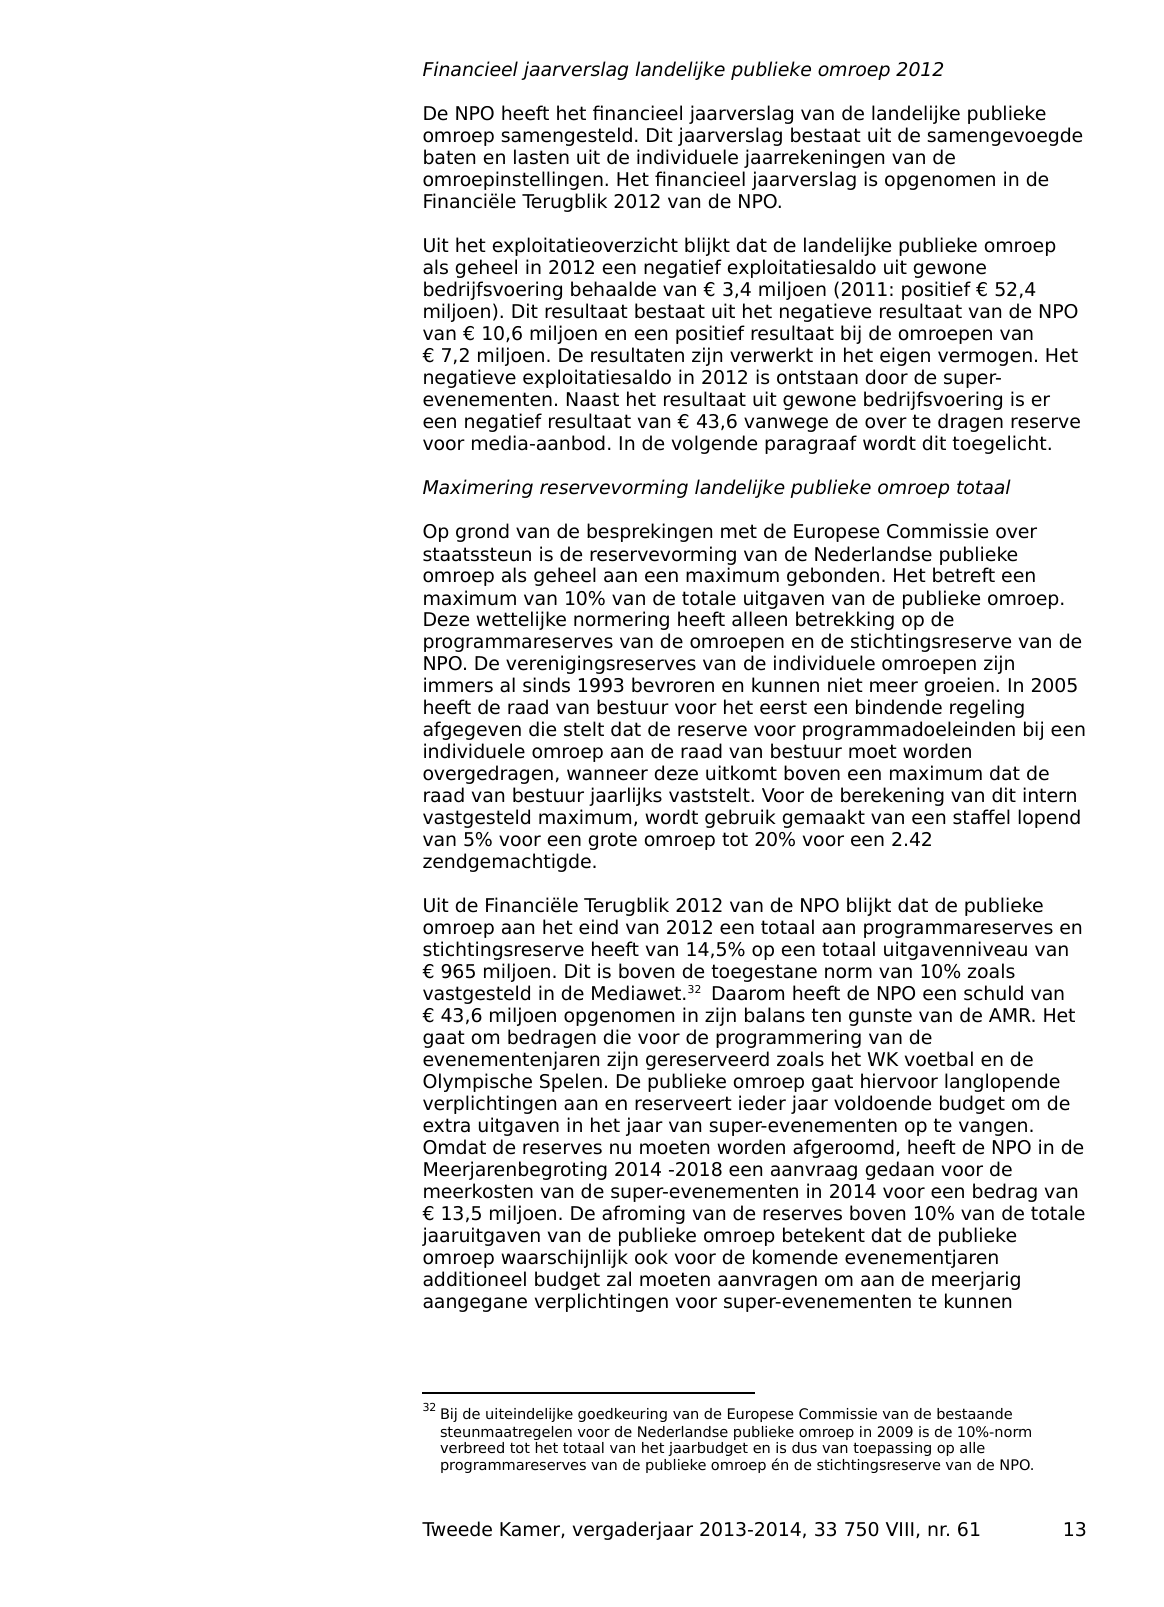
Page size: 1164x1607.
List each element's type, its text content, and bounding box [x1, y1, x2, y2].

text De NPO heeft het financieel jaarverslag van de landelijke publieke omroep samengesteld. Dit jaarverslag bestaat uit de samengevoegde baten en lasten uit de individuele jaarrekeningen van de omroepinstellingen. Het financieel jaarverslag is opgenomen in de Financiële Terugblik 2012 van de NPO. [422, 103, 1087, 213]
subtitle Maximering reservevorming landelijke publieke omroep totaal [422, 477, 1087, 499]
text Uit het exploitatieoverzicht blijkt dat de landelijke publieke omroep als geheel in 2012 een negatief exploitatiesaldo uit gewone bedrijfsvoering behaalde van € 3,4 miljoen (2011: positief € 52,4 miljoen). Dit resultaat bestaat uit het negatieve resultaat van de NPO van € 10,6 miljoen en een positief resultaat bij de omroepen van € 7,2 miljoen. De resultaten zijn verwerkt in het eigen vermogen. Het negatieve exploitatiesaldo in 2012 is ontstaan door de super-evenementen. Naast het resultaat uit gewone bedrijfsvoering is er een negatief resultaat van € 43,6 vanwege de over te dragen reserve voor media-aanbod. In de volgende paragraaf wordt dit toegelicht. [422, 235, 1087, 455]
subtitle Financieel jaarverslag landelijke publieke omroep 2012 [422, 59, 1087, 81]
text Uit de Financiële Terugblik 2012 van de NPO blijkt dat de publieke omroep aan het eind van 2012 een totaal aan programmareserves en stichtingsreserve heeft van 14,5% op een totaal uitgavenniveau van € 965 miljoen. Dit is boven de toegestane norm van 10% zoals vastgesteld in de Mediawet. Daarom heeft de NPO een schuld van € 43,6 miljoen opgenomen in zijn balans ten gunste van de AMR. Het gaat om bedragen die voor de programmering van de evenementenjaren zijn gereserveerd zoals het WK voetbal en de Olympische Spelen. De publieke omroep gaat hiervoor langlopende verplichtingen aan en reserveert ieder jaar voldoende budget om de extra uitgaven in het jaar van super-evenementen op te vangen. Omdat de reserves nu moeten worden afgeroomd, heeft de NPO in de Meerjarenbegroting 2014 -2018 een aanvraag gedaan voor de meerkosten van de super-evenementen in 2014 voor een bedrag van € 13,5 miljoen. De afroming van de reserves boven 10% van de totale jaaruitgaven van de publieke omroep betekent dat de publieke omroep waarschijnlijk ook voor de komende evenementjaren additioneel budget zal moeten aanvragen om aan de meerjarig aangegane verplichtingen voor super-evenementen te kunnen [422, 895, 1087, 1313]
text Bij de uiteindelijke goedkeuring van de Europese Commissie van de bestaande steunmaatregelen voor de Nederlandse publieke omroep in 2009 is de 10%-norm verbreed tot het totaal van het jaarbudget en is dus van toepassing op alle programmareserves van de publieke omroep én de stichtingsreserve van de NPO. [422, 1402, 1087, 1474]
text Op grond van de besprekingen met de Europese Commissie over staatssteun is de reservevorming van de Nederlandse publieke omroep als geheel aan een maximum gebonden. Het betreft een maximum van 10% van de totale uitgaven van de publieke omroep. Deze wettelijke normering heeft alleen betrekking op de programmareserves van de omroepen en de stichtingsreserve van de NPO. De verenigingsreserves van de individuele omroepen zijn immers al sinds 1993 bevroren en kunnen niet meer groeien. In 2005 heeft de raad van bestuur voor het eerst een bindende regeling afgegeven die stelt dat de reserve voor programmadoeleinden bij een individuele omroep aan de raad van bestuur moet worden overgedragen, wanneer deze uitkomt boven een maximum dat de raad van bestuur jaarlijks vaststelt. Voor de berekening van dit intern vastgesteld maximum, wordt gebruik gemaakt van een staffel lopend van 5% voor een grote omroep tot 20% voor een 2.42 zendgemachtigde. [422, 521, 1087, 873]
